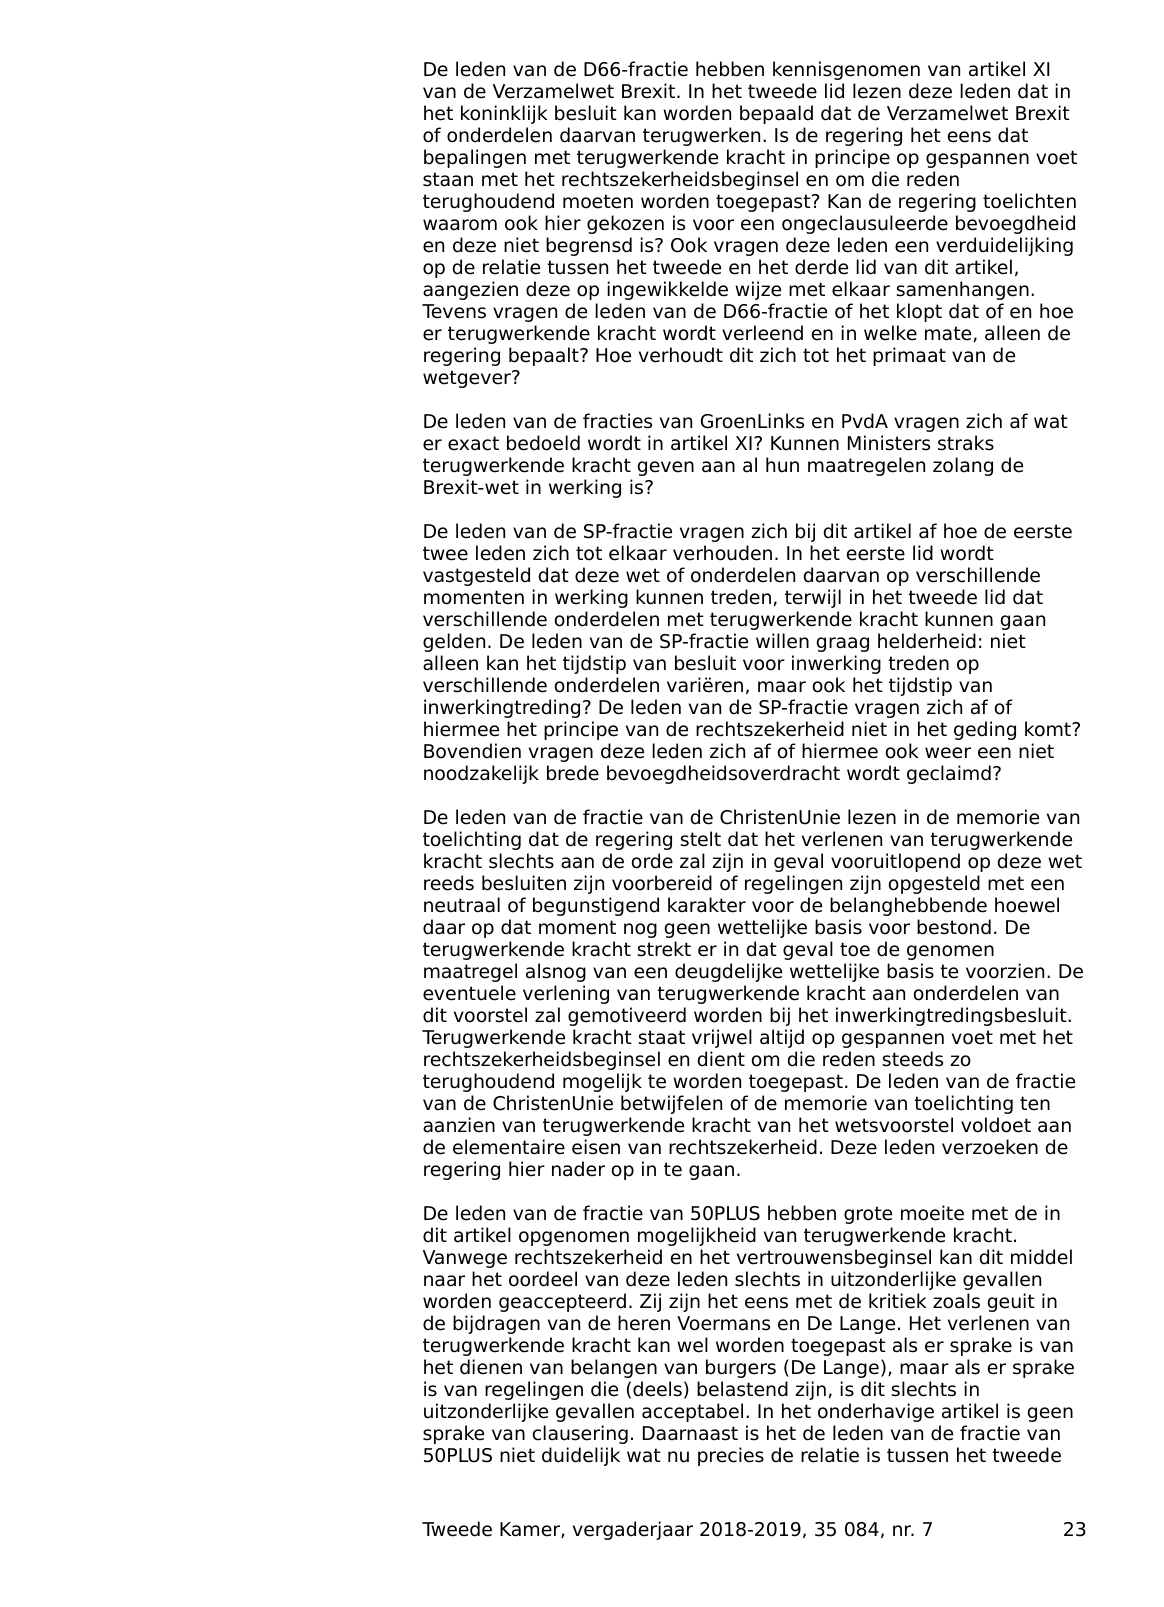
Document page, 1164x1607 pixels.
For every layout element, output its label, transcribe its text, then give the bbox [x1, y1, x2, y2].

text De leden van de fractie van de ChristenUnie lezen in de memorie van toelichting dat de regering stelt dat het verlenen van terugwerkende kracht slechts aan de orde zal zijn in geval vooruitlopend op deze wet reeds besluiten zijn voorbereid of regelingen zijn opgesteld met een neutraal of begunstigend karakter voor de belanghebbende hoewel daar op dat moment nog geen wettelijke basis voor bestond. De terugwerkende kracht strekt er in dat geval toe de genomen maatregel alsnog van een deugdelijke wettelijke basis te voorzien. De eventuele verlening van terugwerkende kracht aan onderdelen van dit voorstel zal gemotiveerd worden bij het inwerkingtredingsbesluit. Terugwerkende kracht staat vrijwel altijd op gespannen voet met het rechtszekerheidsbeginsel en dient om die reden steeds zo terughoudend mogelijk te worden toegepast. De leden van de fractie van de ChristenUnie betwijfelen of de memorie van toelichting ten aanzien van terugwerkende kracht van het wetsvoorstel voldoet aan de elementaire eisen van rechtszekerheid. Deze leden verzoeken de regering hier nader op in te gaan. [422, 807, 1087, 1181]
text De leden van de fracties van GroenLinks en PvdA vragen zich af wat er exact bedoeld wordt in artikel XI? Kunnen Ministers straks terugwerkende kracht geven aan al hun maatregelen zolang de Brexit-wet in werking is? [422, 411, 1087, 499]
text De leden van de fractie van 50PLUS hebben grote moeite met de in dit artikel opgenomen mogelijkheid van terugwerkende kracht. Vanwege rechtszekerheid en het vertrouwensbeginsel kan dit middel naar het oordeel van deze leden slechts in uitzonderlijke gevallen worden geaccepteerd. Zij zijn het eens met de kritiek zoals geuit in de bijdragen van de heren Voermans en De Lange. Het verlenen van terugwerkende kracht kan wel worden toegepast als er sprake is van het dienen van belangen van burgers (De Lange), maar als er sprake is van regelingen die (deels) belastend zijn, is dit slechts in uitzonderlijke gevallen acceptabel. In het onderhavige artikel is geen sprake van clausering. Daarnaast is het de leden van de fractie van 50PLUS niet duidelijk wat nu precies de relatie is tussen het tweede [422, 1203, 1087, 1467]
text De leden van de D66-fractie hebben kennisgenomen van artikel XI van de Verzamelwet Brexit. In het tweede lid lezen deze leden dat in het koninklijk besluit kan worden bepaald dat de Verzamelwet Brexit of onderdelen daarvan terugwerken. Is de regering het eens dat bepalingen met terugwerkende kracht in principe op gespannen voet staan met het rechtszekerheidsbeginsel en om die reden terughoudend moeten worden toegepast? Kan de regering toelichten waarom ook hier gekozen is voor een ongeclausuleerde bevoegdheid en deze niet begrensd is? Ook vragen deze leden een verduidelijking op de relatie tussen het tweede en het derde lid van dit artikel, aangezien deze op ingewikkelde wijze met elkaar samenhangen. Tevens vragen de leden van de D66-fractie of het klopt dat of en hoe er terugwerkende kracht wordt verleend en in welke mate, alleen de regering bepaalt? Hoe verhoudt dit zich tot het primaat van de wetgever? [422, 59, 1087, 389]
text De leden van de SP-fractie vragen zich bij dit artikel af hoe de eerste twee leden zich tot elkaar verhouden. In het eerste lid wordt vastgesteld dat deze wet of onderdelen daarvan op verschillende momenten in werking kunnen treden, terwijl in het tweede lid dat verschillende onderdelen met terugwerkende kracht kunnen gaan gelden. De leden van de SP-fractie willen graag helderheid: niet alleen kan het tijdstip van besluit voor inwerking treden op verschillende onderdelen variëren, maar ook het tijdstip van inwerkingtreding? De leden van de SP-fractie vragen zich af of hiermee het principe van de rechtszekerheid niet in het geding komt? Bovendien vragen deze leden zich af of hiermee ook weer een niet noodzakelijk brede bevoegdheidsoverdracht wordt geclaimd? [422, 521, 1087, 785]
